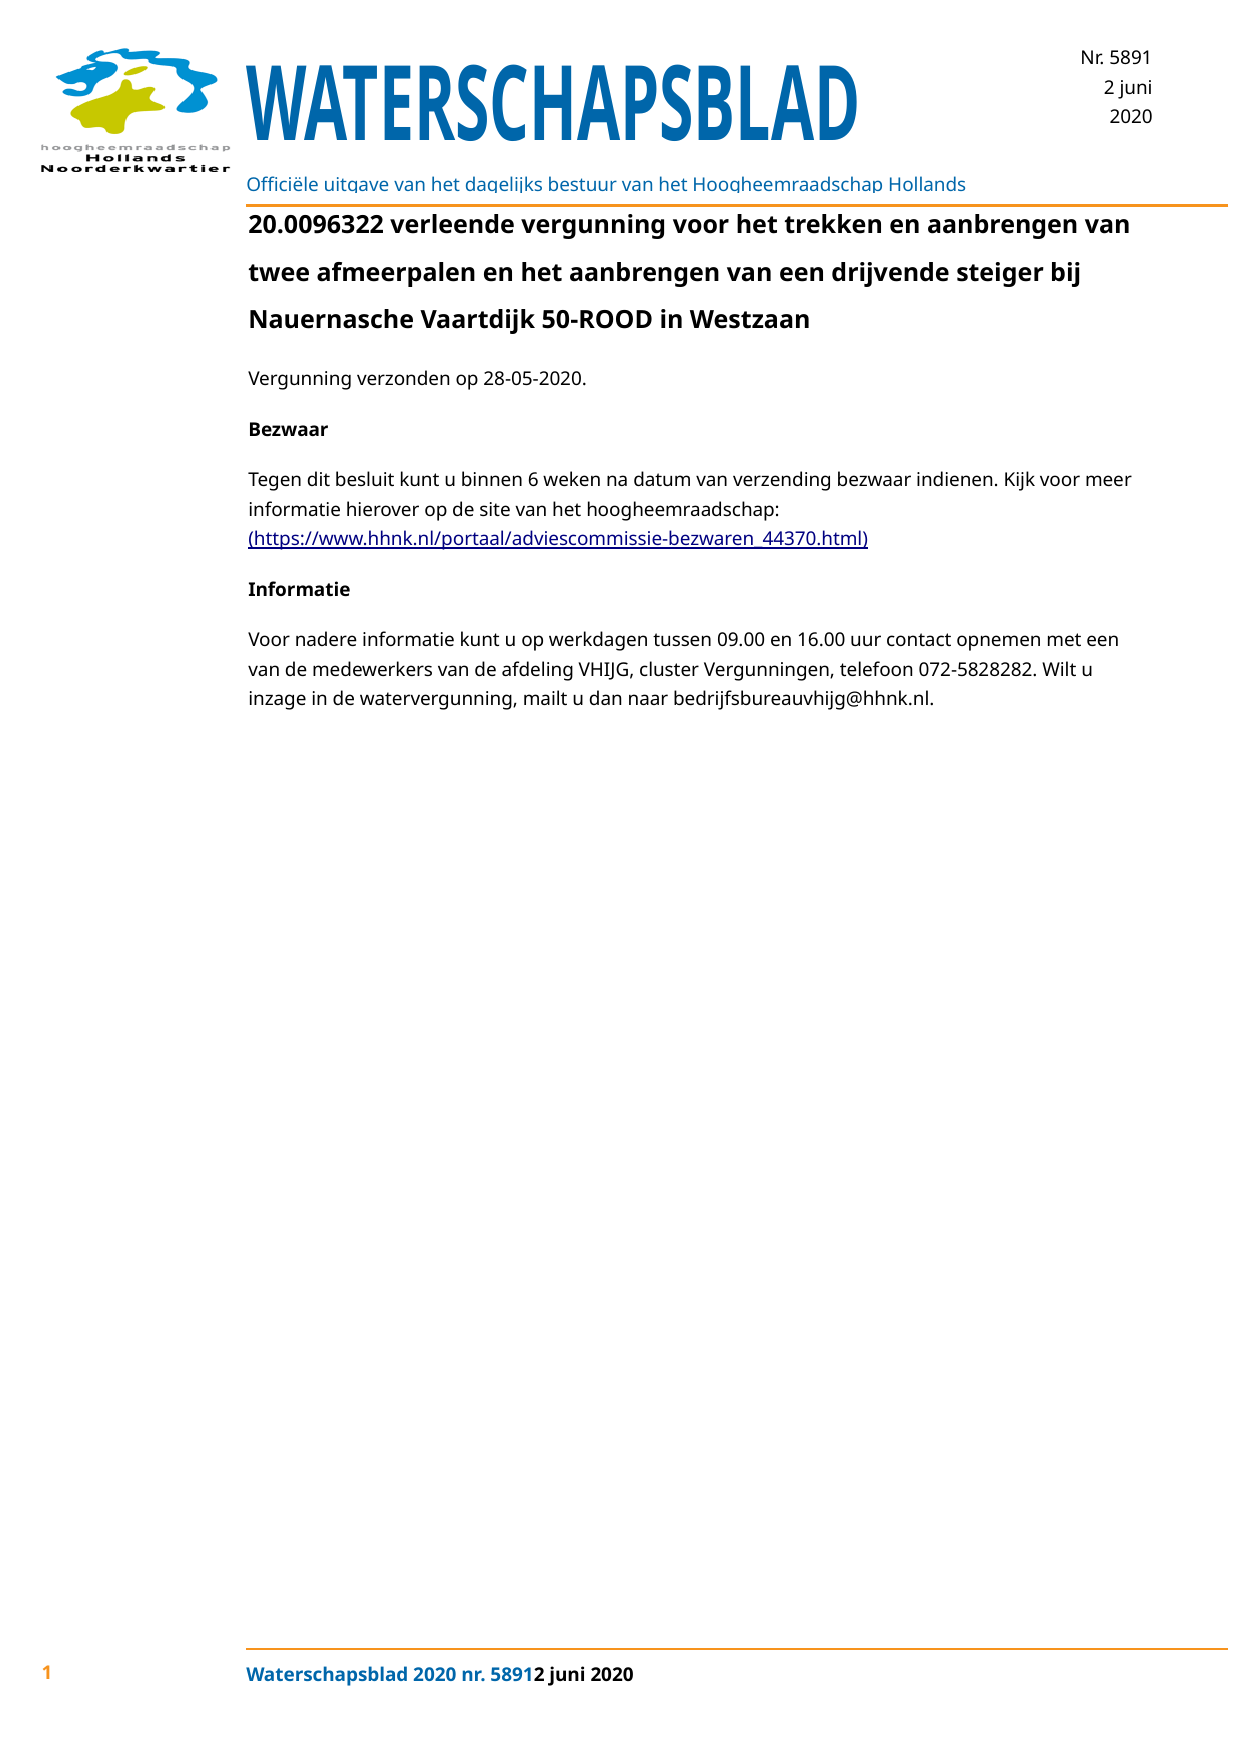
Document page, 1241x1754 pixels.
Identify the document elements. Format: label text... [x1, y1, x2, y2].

picture [41, 47, 231, 172]
text Vergunning verzonden op 28-05-2020. [248, 366, 1152, 391]
text Voor nadere informatie kunt u op werkdagen tussen 09.00 en 16.00 uur contact opnemen met een van de medewerkers van de afdeling VHIJG, cluster Vergunningen, telefoon 072-5828282. Wilt u inzage in de watervergunning, mailt u dan naar bedrijfsbureauvhijg@hhnk.nl. [248, 626, 1152, 711]
text Informatie [248, 576, 1152, 602]
text 20.0096322 verleende vergunning voor het trekken en aanbrengen van twee afmeerpalen en het aanbrengen van een drijvende steiger bij Nauernasche Vaartdijk 50-ROOD in Westzaan [248, 207, 1152, 336]
text Tegen dit besluit kunt u binnen 6 weken na datum van verzending bezwaar indienen. Kijk voor meer informatie hierover op de site van het hoogheemraadschap: (https://www.hhnk.nl/portaal/adviescommissie-bezwaren_44370.html) [248, 466, 1152, 551]
text Bezwaar [248, 416, 1152, 442]
